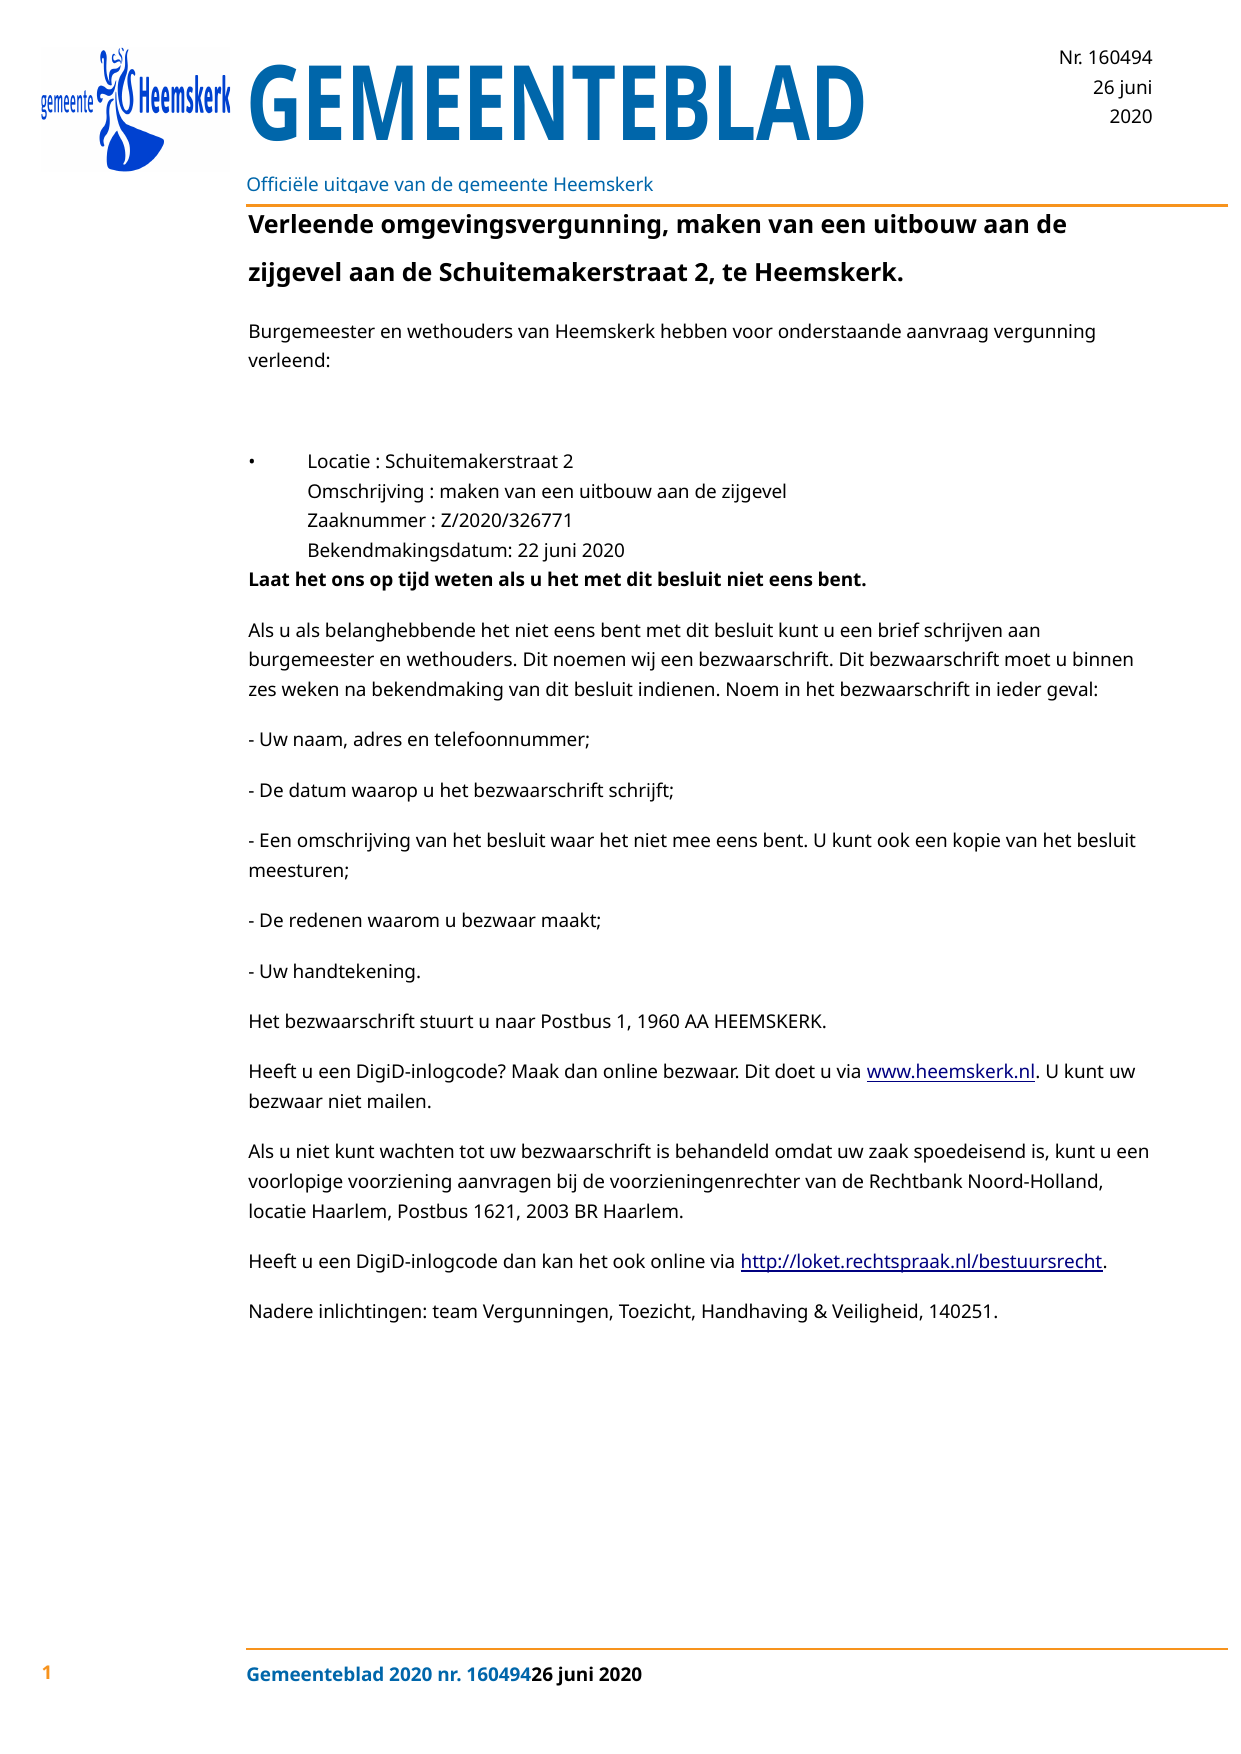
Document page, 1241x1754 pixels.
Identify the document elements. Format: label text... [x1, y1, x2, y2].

text Heeft u een DigiD-inlogcode dan kan het ook online via http://loket.rechtspraak.nl/bestuursrecht. [248, 1248, 1152, 1274]
text Het bezwaarschrift stuurt u naar Postbus 1, 1960 AA HEEMSKERK. [248, 1008, 1152, 1034]
list Omschrijving : maken van een uitbouw aan de zijgevel [248, 478, 1152, 504]
text - De datum waarop u het bezwaarschrift schrijft; [248, 777, 1152, 803]
list Locatie : Schuitemakerstraat 2 [248, 448, 1152, 474]
text Burgemeester en wethouders van Heemskerk hebben voor onderstaande aanvraag vergunning verleend: [248, 318, 1152, 373]
text - Uw handtekening. [248, 958, 1152, 984]
text Heeft u een DigiD-inlogcode? Maak dan online bezwaar. Dit doet u via www.heemskerk.nl. U kunt uw bezwaar niet mailen. [248, 1059, 1152, 1114]
text - De redenen waarom u bezwaar maakt; [248, 907, 1152, 933]
list Bekendmakingsdatum: 22 juni 2020 [248, 537, 1152, 563]
text Als u niet kunt wachten tot uw bezwaarschrift is behandeld omdat uw zaak spoedeisend is, kunt u een voorlopige voorziening aanvragen bij de voorzieningenrechter van de Rechtbank Noord-Holland, locatie Haarlem, Postbus 1621, 2003 BR Haarlem. [248, 1139, 1152, 1224]
text Verleende omgevingsvergunning, maken van een uitbouw aan de zijgevel aan de Schuitemakerstraat 2, te Heemskerk. [248, 207, 1152, 288]
text - Een omschrijving van het besluit waar het niet mee eens bent. U kunt ook een kopie van het besluit meesturen; [248, 827, 1152, 883]
text - Uw naam, adres en telefoonnummer; [248, 727, 1152, 752]
text Als u als belanghebbende het niet eens bent met dit besluit kunt u een brief schrijven aan burgemeester en wethouders. Dit noemen wij een bezwaarschrift. Dit bezwaarschrift moet u binnen zes weken na bekendmaking van dit besluit indienen. Noem in het bezwaarschrift in ieder geval: [248, 617, 1152, 702]
text Laat het ons op tijd weten als u het met dit besluit niet eens bent. [248, 567, 1152, 592]
list Zaaknummer : Z/2020/326771 [248, 507, 1152, 533]
text Nadere inlichtingen: team Vergunningen, Toezicht, Handhaving & Veiligheid, 140251. [248, 1299, 1152, 1324]
picture [41, 47, 231, 172]
